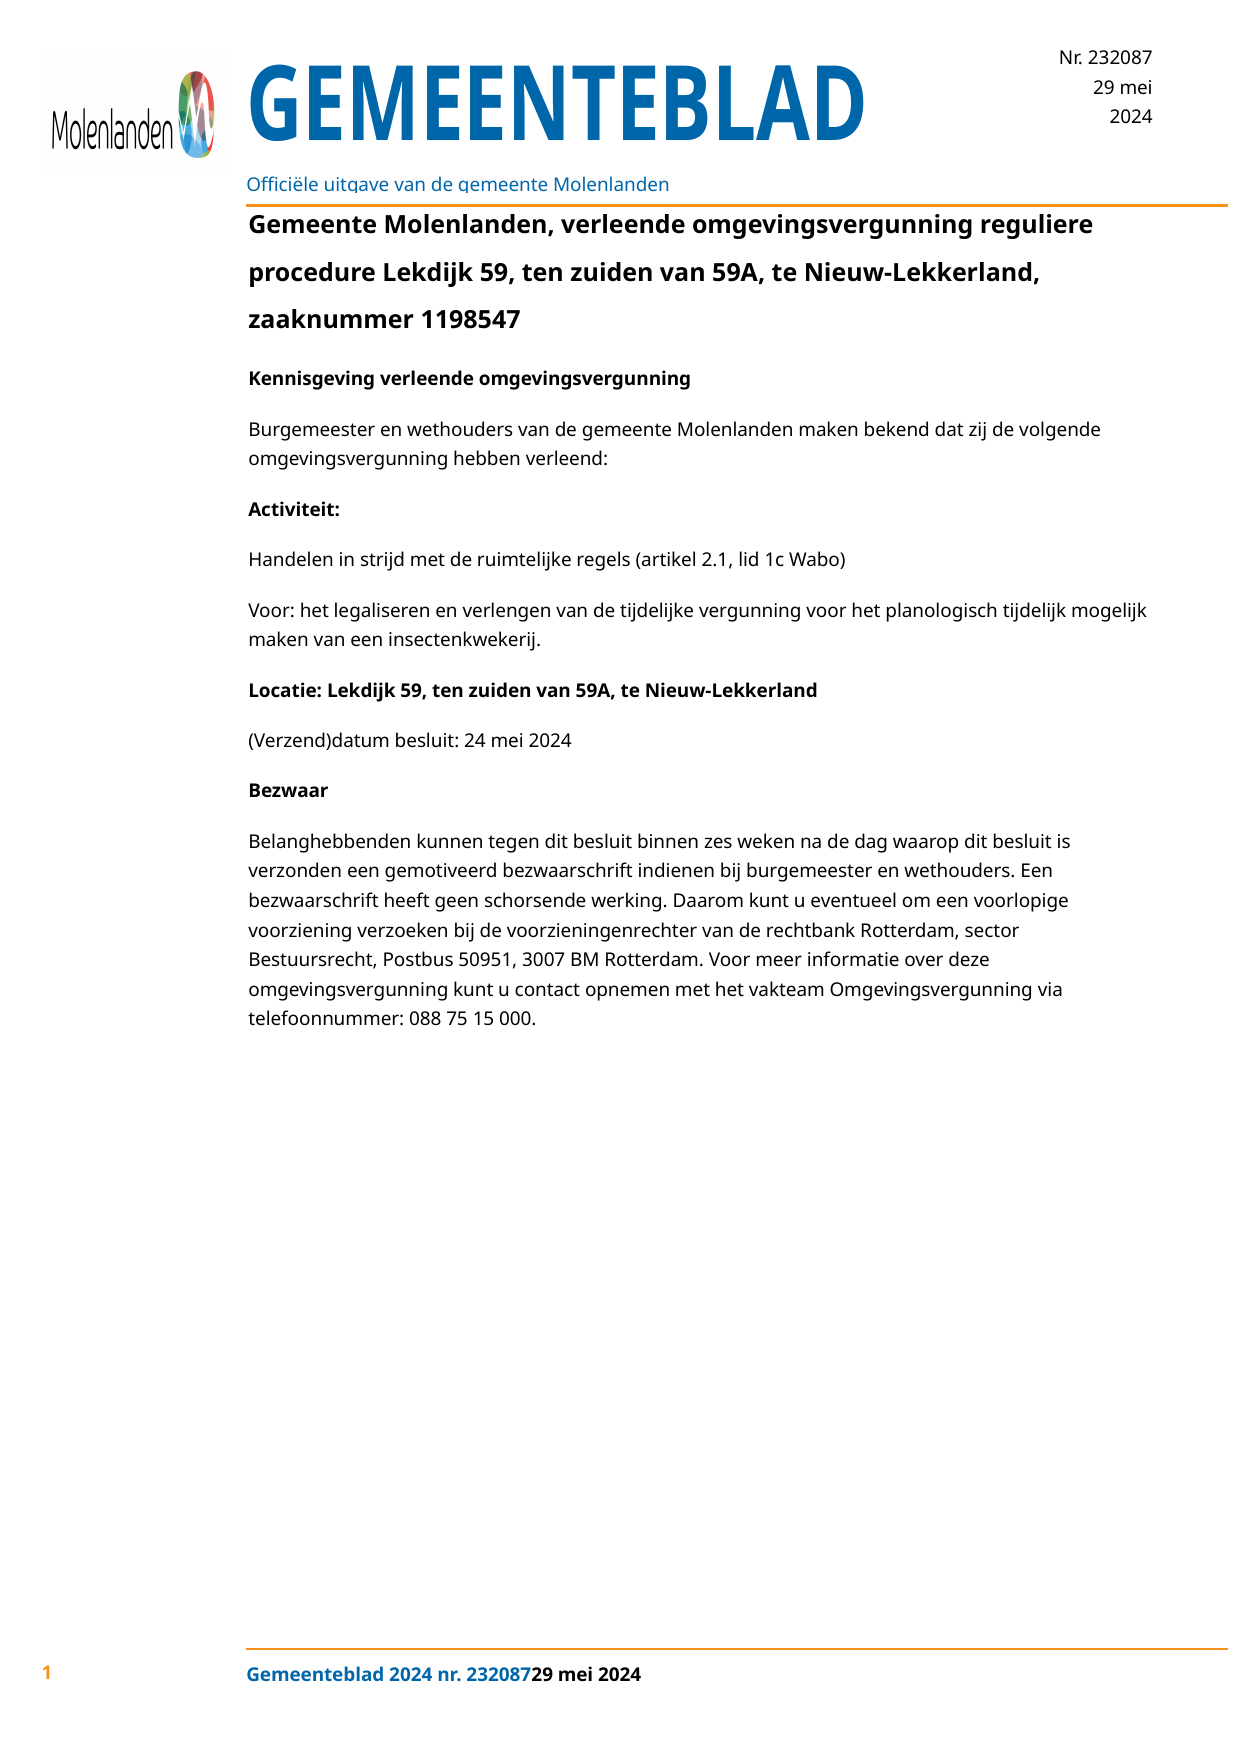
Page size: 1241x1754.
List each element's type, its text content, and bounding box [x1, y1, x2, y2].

text Activiteit: [248, 496, 1152, 522]
text Burgemeester en wethouders van de gemeente Molenlanden maken bekend dat zij de volgende omgevingsvergunning hebben verleend: [248, 416, 1152, 471]
text Bezwaar [248, 778, 1152, 803]
text (Verzend)datum besluit: 24 mei 2024 [248, 727, 1152, 753]
text Kennisgeving verleende omgevingsvergunning [248, 366, 1152, 391]
text Voor: het legaliseren en verlengen van de tijdelijke vergunning voor het planologisch tijdelijk mogelijk maken van een insectenkwekerij. [248, 597, 1152, 652]
picture [41, 47, 231, 172]
text Locatie: Lekdijk 59, ten zuiden van 59A, te Nieuw-Lekkerland [248, 677, 1152, 702]
text Handelen in strijd met de ruimtelijke regels (artikel 2.1, lid 1c Wabo) [248, 546, 1152, 572]
text Belanghebbenden kunnen tegen dit besluit binnen zes weken na de dag waarop dit besluit is verzonden een gemotiveerd bezwaarschrift indienen bij burgemeester en wethouders. Een bezwaarschrift heeft geen schorsende werking. Daarom kunt u eventueel om een voorlopige voorziening verzoeken bij de voorzieningenrechter van de rechtbank Rotterdam, sector Bestuursrecht, Postbus 50951, 3007 BM Rotterdam. Voor meer informatie over deze omgevingsvergunning kunt u contact opnemen met het vakteam Omgevingsvergunning via telefoonnummer: 088 75 15 000. [248, 828, 1152, 1031]
text Gemeente Molenlanden, verleende omgevingsvergunning reguliere procedure Lekdijk 59, ten zuiden van 59A, te Nieuw-Lekkerland, zaaknummer 1198547 [248, 207, 1152, 336]
